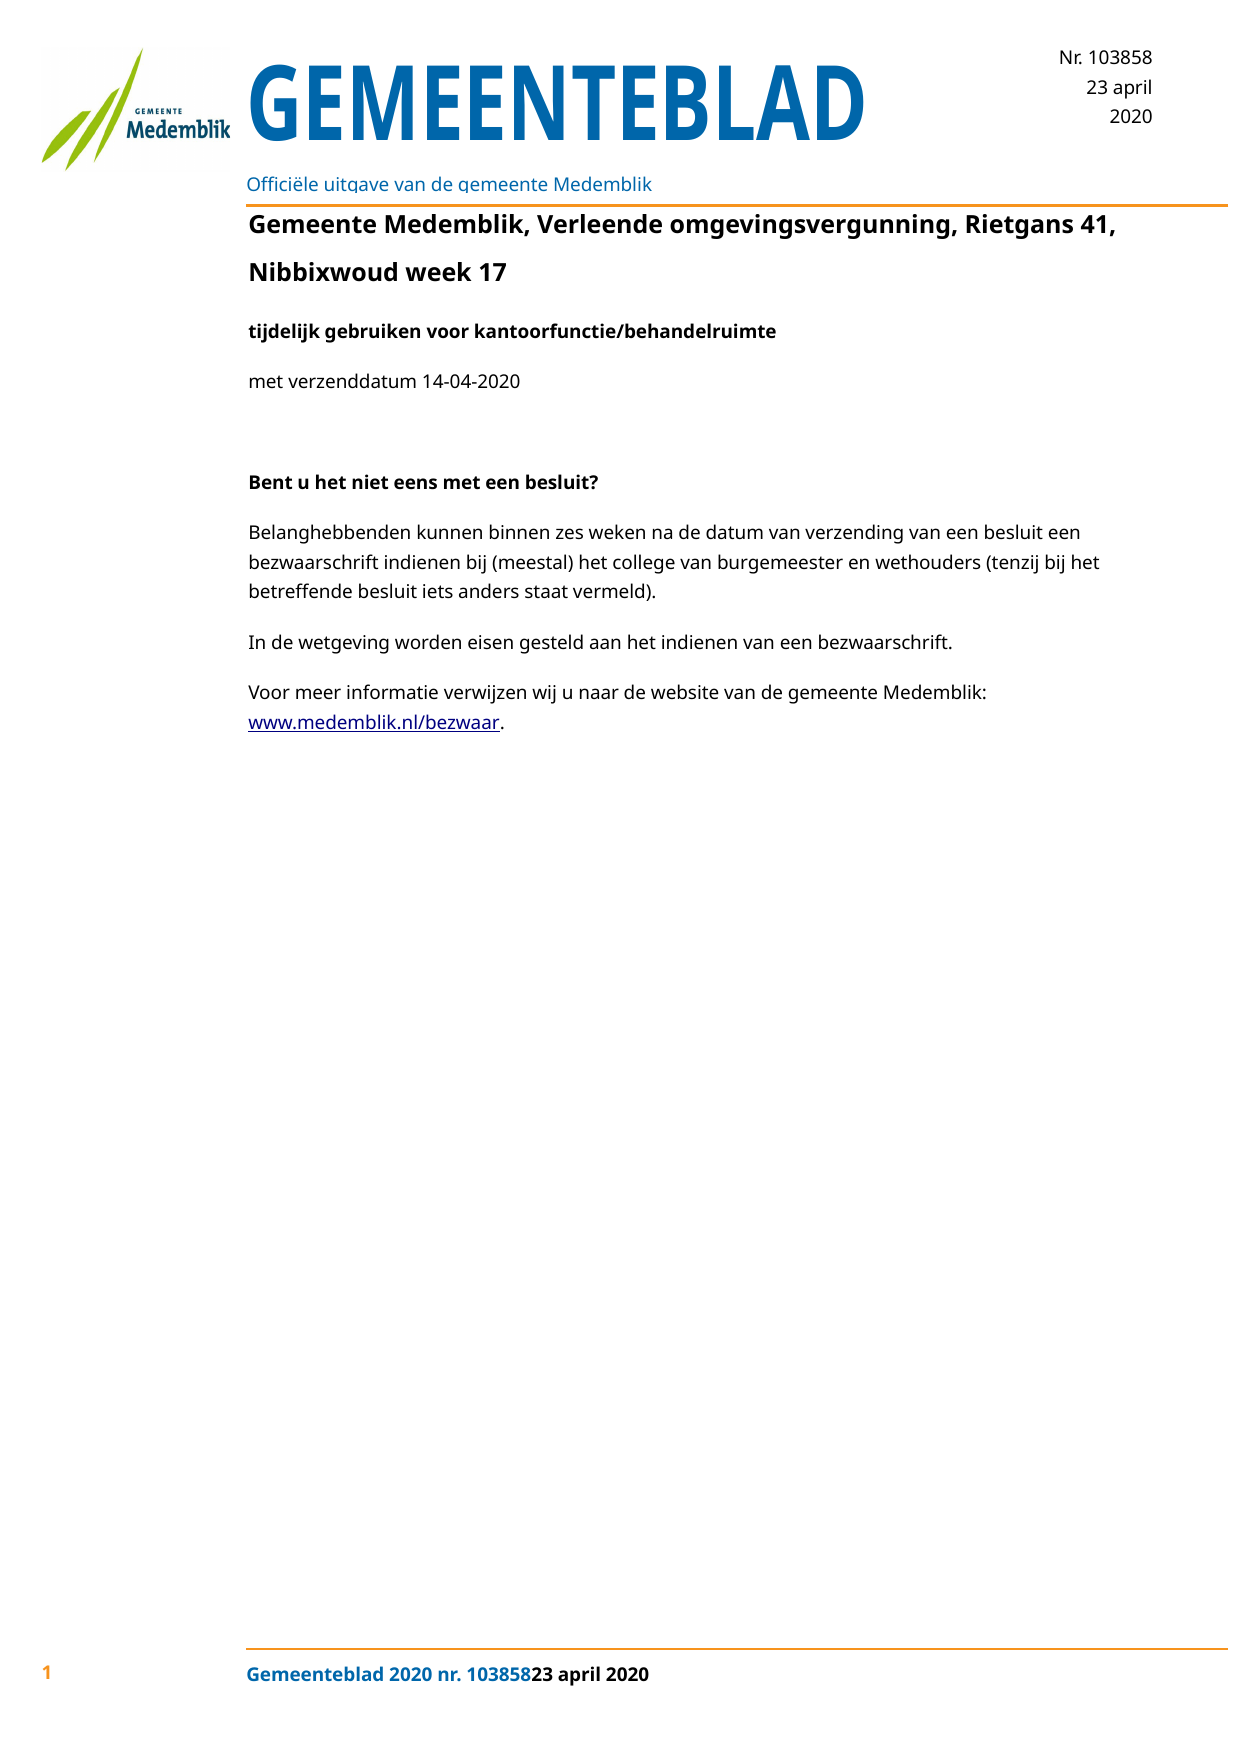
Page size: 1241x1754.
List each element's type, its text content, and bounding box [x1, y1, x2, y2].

text met verzenddatum 14-04-2020 [248, 368, 1152, 394]
text Voor meer informatie verwijzen wij u naar de website van de gemeente Medemblik: www.medemblik.nl/bezwaar. [248, 679, 1152, 735]
text In de wetgeving worden eisen gesteld aan het indienen van een bezwaarschrift. [248, 629, 1152, 655]
text tijdelijk gebruiken voor kantoorfunctie/behandelruimte [248, 318, 1152, 344]
text Gemeente Medemblik, Verleende omgevingsvergunning, Rietgans 41, Nibbixwoud week 17 [248, 207, 1152, 288]
text Belanghebbenden kunnen binnen zes weken na de datum van verzending van een besluit een bezwaarschrift indienen bij (meestal) het college van burgemeester en wethouders (tenzij bij het betreffende besluit iets anders staat vermeld). [248, 519, 1152, 604]
picture [41, 47, 231, 172]
text Bent u het niet eens met een besluit? [248, 469, 1152, 495]
